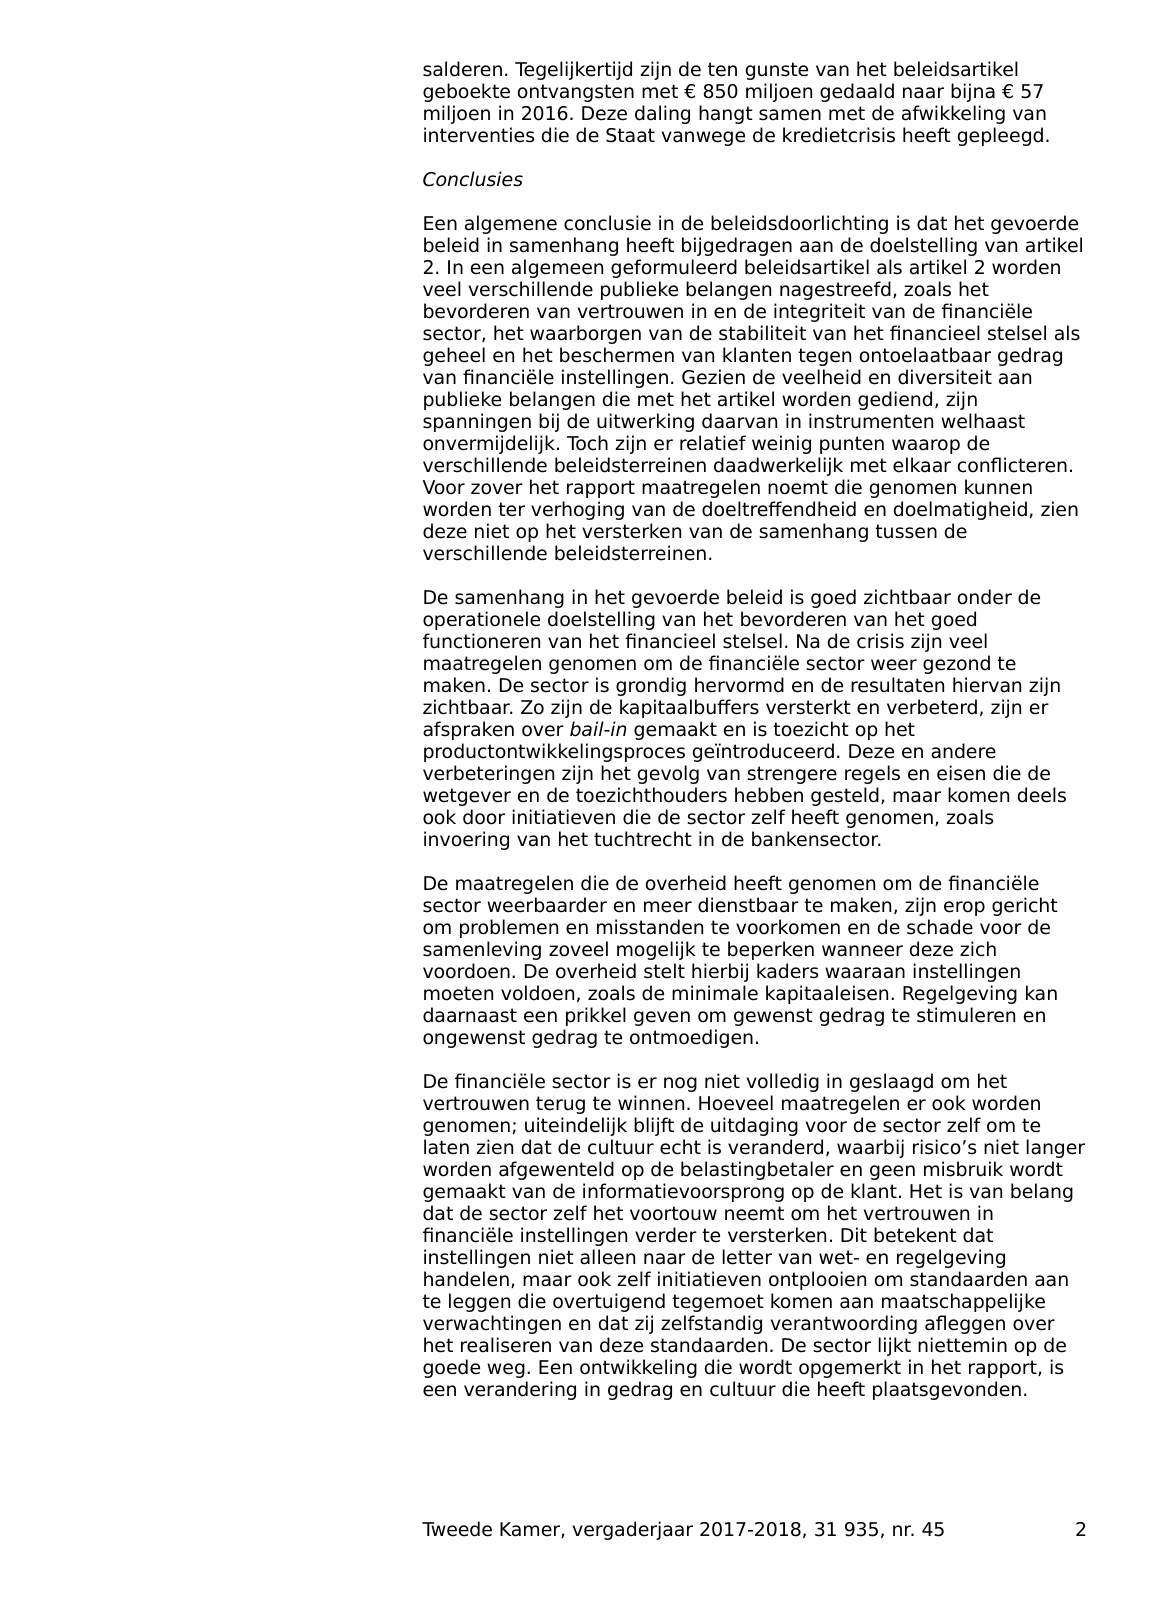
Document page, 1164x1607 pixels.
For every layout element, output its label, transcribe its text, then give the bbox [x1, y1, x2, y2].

text De financiële sector is er nog niet volledig in geslaagd om het vertrouwen terug te winnen. Hoeveel maatregelen er ook worden genomen; uiteindelijk blijft de uitdaging voor de sector zelf om te laten zien dat de cultuur echt is veranderd, waarbij risico’s niet langer worden afgewenteld op de belastingbetaler en geen misbruik wordt gemaakt van de informatievoorsprong op de klant. Het is van belang dat de sector zelf het voortouw neemt om het vertrouwen in financiële instellingen verder te versterken. Dit betekent dat instellingen niet alleen naar de letter van wet- en regelgeving handelen, maar ook zelf initiatieven ontplooien om standaarden aan te leggen die overtuigend tegemoet komen aan maatschappelijke verwachtingen en dat zij zelfstandig verantwoording afleggen over het realiseren van deze standaarden. De sector lijkt niettemin op de goede weg. Een ontwikkeling die wordt opgemerkt in het rapport, is een verandering in gedrag en cultuur die heeft plaatsgevonden. [422, 1071, 1087, 1401]
text salderen. Tegelijkertijd zijn de ten gunste van het beleidsartikel geboekte ontvangsten met € 850 miljoen gedaald naar bijna € 57 miljoen in 2016. Deze daling hangt samen met de afwikkeling van interventies die de Staat vanwege de kredietcrisis heeft gepleegd. [422, 59, 1087, 147]
text De maatregelen die de overheid heeft genomen om de financiële sector weerbaarder en meer dienstbaar te maken, zijn erop gericht om problemen en misstanden te voorkomen en de schade voor de samenleving zoveel mogelijk te beperken wanneer deze zich voordoen. De overheid stelt hierbij kaders waaraan instellingen moeten voldoen, zoals de minimale kapitaaleisen. Regelgeving kan daarnaast een prikkel geven om gewenst gedrag te stimuleren en ongewenst gedrag te ontmoedigen. [422, 873, 1087, 1049]
text De samenhang in het gevoerde beleid is goed zichtbaar onder de operationele doelstelling van het bevorderen van het goed functioneren van het financieel stelsel. Na de crisis zijn veel maatregelen genomen om de financiële sector weer gezond te maken. De sector is grondig hervormd en de resultaten hiervan zijn zichtbaar. Zo zijn de kapitaalbuffers versterkt en verbeterd, zijn er afspraken over bail-in gemaakt en is toezicht op het productontwikkelingsproces geïntroduceerd. Deze en andere verbeteringen zijn het gevolg van strengere regels en eisen die de wetgever en de toezichthouders hebben gesteld, maar komen deels ook door initiatieven die de sector zelf heeft genomen, zoals invoering van het tuchtrecht in de bankensector. [422, 587, 1087, 851]
subtitle Conclusies [422, 169, 1087, 191]
text Een algemene conclusie in de beleidsdoorlichting is dat het gevoerde beleid in samenhang heeft bijgedragen aan de doelstelling van artikel 2. In een algemeen geformuleerd beleidsartikel als artikel 2 worden veel verschillende publieke belangen nagestreefd, zoals het bevorderen van vertrouwen in en de integriteit van de financiële sector, het waarborgen van de stabiliteit van het financieel stelsel als geheel en het beschermen van klanten tegen ontoelaatbaar gedrag van financiële instellingen. Gezien de veelheid en diversiteit aan publieke belangen die met het artikel worden gediend, zijn spanningen bij de uitwerking daarvan in instrumenten welhaast onvermijdelijk. Toch zijn er relatief weinig punten waarop de verschillende beleidsterreinen daadwerkelijk met elkaar conflicteren. Voor zover het rapport maatregelen noemt die genomen kunnen worden ter verhoging van de doeltreffendheid en doelmatigheid, zien deze niet op het versterken van de samenhang tussen de verschillende beleidsterreinen. [422, 213, 1087, 565]
